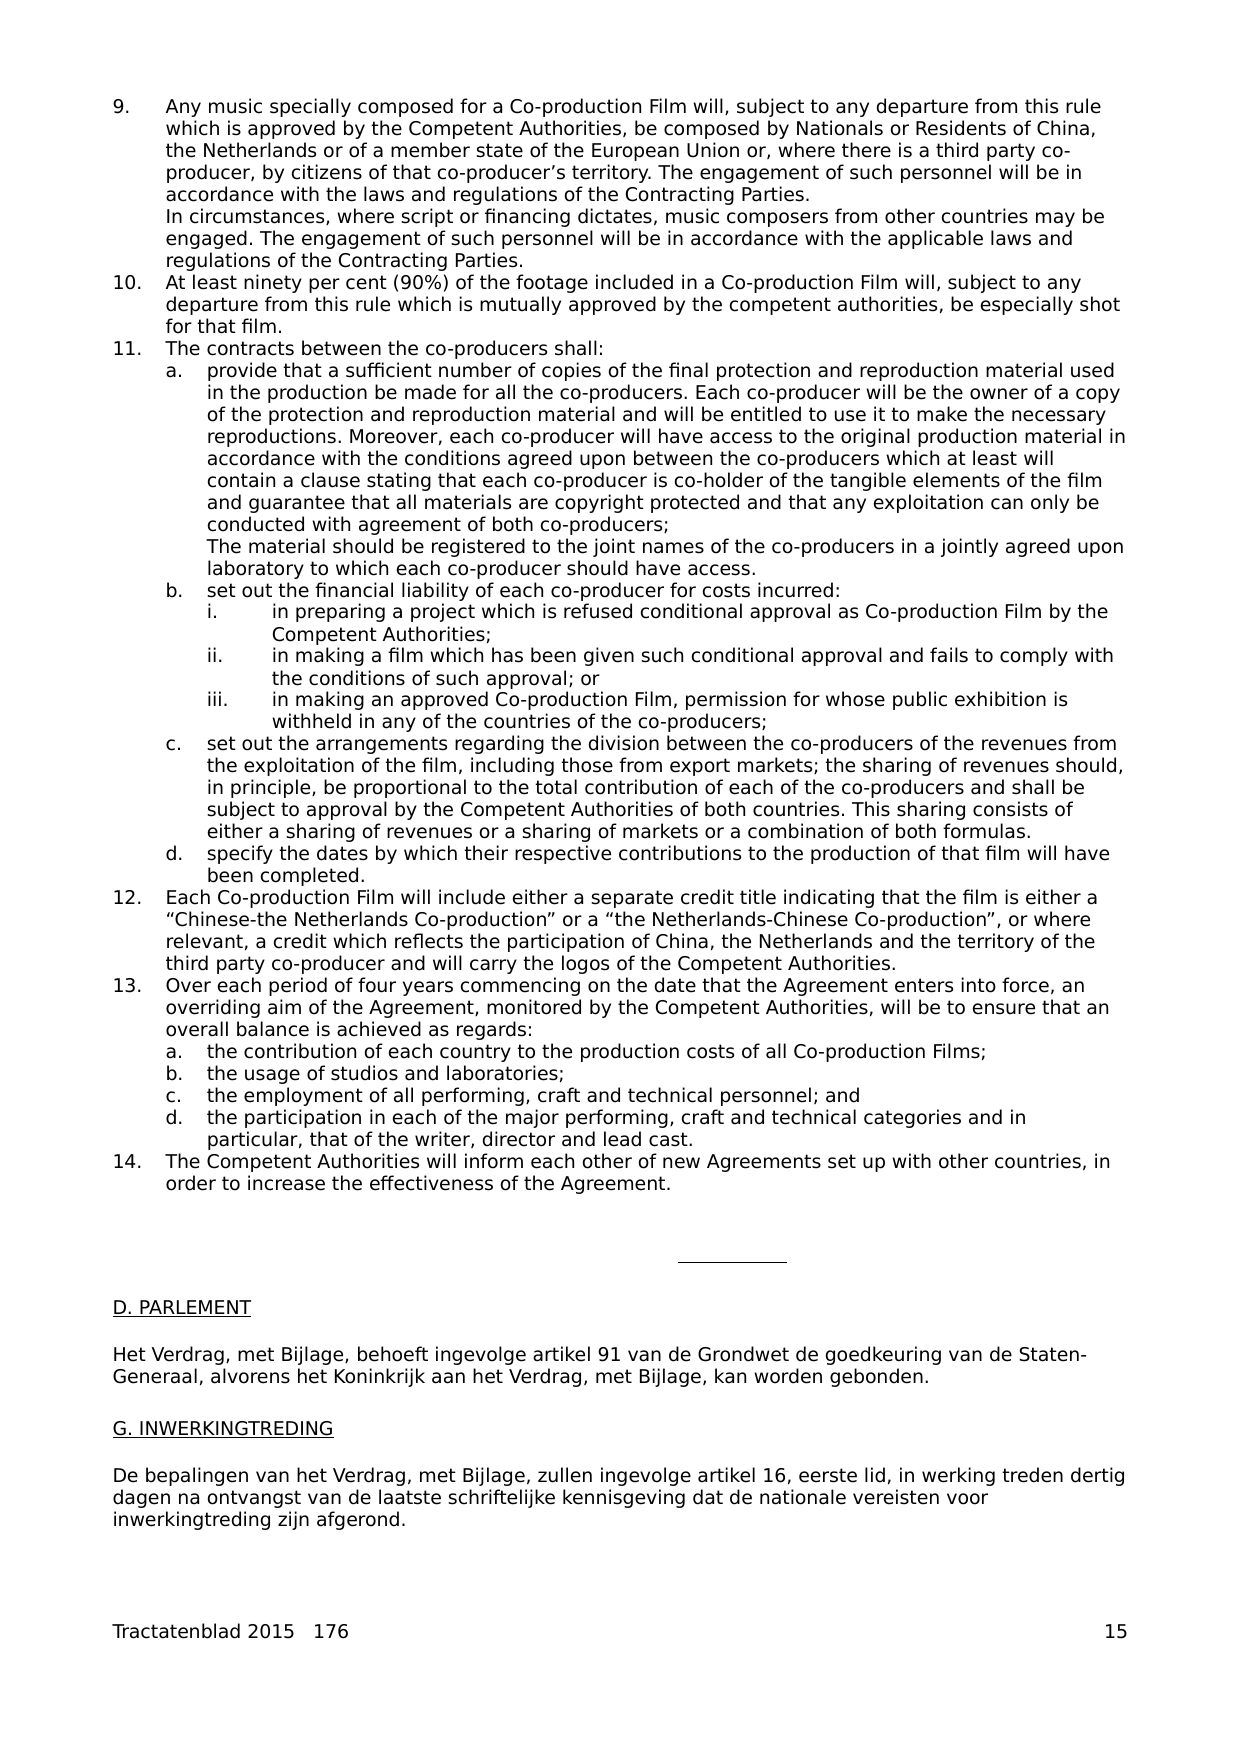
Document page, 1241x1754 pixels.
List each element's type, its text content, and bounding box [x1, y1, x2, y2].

text b. set out the financial liability of each co-producer for costs incurred: [165, 579, 1128, 601]
text 14. The Competent Authorities will inform each other of new Agreements set up with other countries, in order to increase the effectiveness of the Agreement. [112, 1151, 1128, 1195]
text d. the participation in each of the major performing, craft and technical categories and in particular, that of the writer, director and lead cast. [165, 1107, 1128, 1151]
subtitle D. PARLEMENT [112, 1297, 1128, 1319]
text iii. in making an approved Co-production Film, permission for whose public exhibition is withheld in any of the countries of the co-producers; [207, 689, 1128, 733]
text In circumstances, where script or financing dictates, music composers from other countries may be engaged. The engagement of such personnel will be in accordance with the applicable laws and regulations of the Contracting Parties. [165, 206, 1128, 272]
text 10. At least ninety per cent (90%) of the footage included in a Co-production Film will, subject to any departure from this rule which is mutually approved by the competent authorities, be especially shot for that film. [112, 272, 1128, 338]
text 9. Any music specially composed for a Co-production Film will, subject to any departure from this rule which is approved by the Competent Authorities, be composed by Nationals or Residents of China, the Netherlands or of a member state of the European Union or, where there is a third party co-producer, by citizens of that co-producer’s territory. The engagement of such personnel will be in accordance with the laws and regulations of the Contracting Parties. [112, 96, 1128, 206]
text c. the employment of all performing, craft and technical personnel; and [165, 1085, 1128, 1107]
text d. specify the dates by which their respective contributions to the production of that film will have been completed. [165, 843, 1128, 887]
text a. provide that a sufficient number of copies of the final protection and reproduction material used in the production be made for all the co-producers. Each co-producer will be the owner of a copy of the protection and reproduction material and will be entitled to use it to make the necessary reproductions. Moreover, each co-producer will have access to the original production material in accordance with the conditions agreed upon between the co-producers which at least will contain a clause stating that each co-producer is co-holder of the tangible elements of the film and guarantee that all materials are copyright protected and that any exploitation can only be conducted with agreement of both co-producers; [165, 360, 1128, 536]
text 13. Over each period of four years commencing on the date that the Agreement enters into force, an overriding aim of the Agreement, monitored by the Competent Authorities, will be to ensure that an overall balance is achieved as regards: [112, 975, 1128, 1041]
text The material should be registered to the joint names of the co-producers in a jointly agreed upon laboratory to which each co-producer should have access. [207, 536, 1128, 579]
subtitle G. INWERKINGTREDING [112, 1418, 1128, 1440]
text a. the contribution of each country to the production costs of all Co-production Films; [165, 1041, 1128, 1063]
text b. the usage of studios and laboratories; [165, 1063, 1128, 1085]
text 12. Each Co-production Film will include either a separate credit title indicating that the film is either a “Chinese-the Netherlands Co-production” or a “the Netherlands-Chinese Co-production”, or where relevant, a credit which reflects the participation of China, the Netherlands and the territory of the third party co-producer and will carry the logos of the Competent Authorities. [112, 887, 1128, 975]
text ii. in making a film which has been given such conditional approval and fails to comply with the conditions of such approval; or [207, 645, 1128, 689]
text Het Verdrag, met Bijlage, behoeft ingevolge artikel 91 van de Grondwet de goedkeuring van de Staten-Generaal, alvorens het Koninkrijk aan het Verdrag, met Bijlage, kan worden gebonden. [112, 1344, 1128, 1388]
text 11. The contracts between the co-producers shall: [112, 338, 1128, 360]
text i. in preparing a project which is refused conditional approval as Co-production Film by the Competent Authorities; [207, 601, 1128, 645]
text De bepalingen van het Verdrag, met Bijlage, zullen ingevolge artikel 16, eerste lid, in werking treden dertig dagen na ontvangst van de laatste schriftelijke kennisgeving dat de nationale vereisten voor inwerkingtreding zijn afgerond. [112, 1465, 1128, 1531]
text c. set out the arrangements regarding the division between the co-producers of the revenues from the exploitation of the film, including those from export markets; the sharing of revenues should, in principle, be proportional to the total contribution of each of the co-producers and shall be subject to approval by the Competent Authorities of both countries. This sharing consists of either a sharing of revenues or a sharing of markets or a combination of both formulas. [165, 733, 1128, 843]
